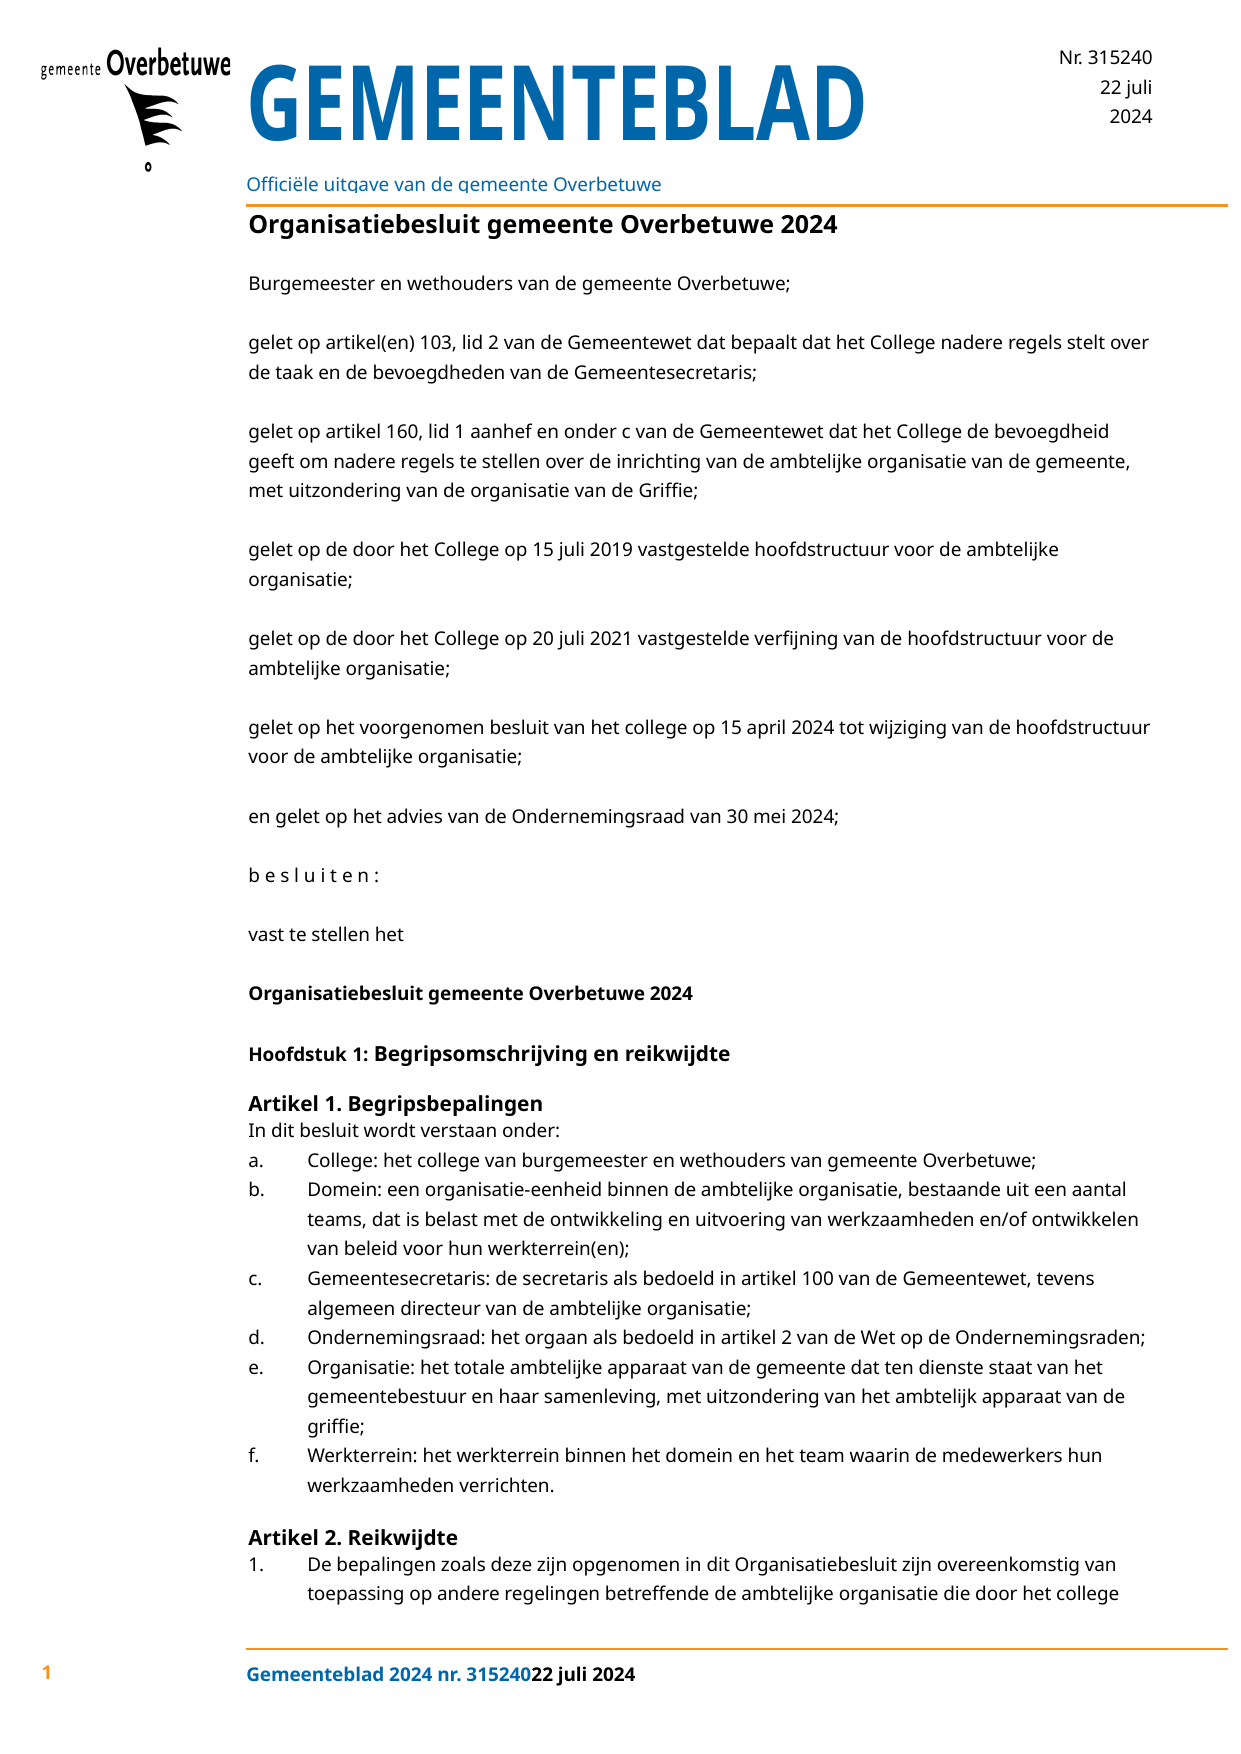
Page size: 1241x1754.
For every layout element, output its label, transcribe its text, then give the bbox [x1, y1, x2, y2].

text gelet op het voorgenomen besluit van het college op 15 april 2024 tot wijziging van de hoofdstructuur voor de ambtelijke organisatie; [248, 714, 1152, 769]
text Burgemeester en wethouders van de gemeente Overbetuwe; [248, 270, 1152, 296]
text Artikel 1. Begripsbepalingen [248, 1089, 1152, 1117]
text en gelet op het advies van de Ondernemingsraad van 30 mei 2024; [248, 803, 1152, 828]
text gelet op de door het College op 15 juli 2019 vastgestelde hoofdstructuur voor de ambtelijke organisatie; [248, 537, 1152, 592]
list Domein: een organisatie-eenheid binnen de ambtelijke organisatie, bestaande uit een aantal teams, dat is belast met de ontwikkeling en uitvoering van werkzaamheden en/of ontwikkelen van beleid voor hun werkterrein(en); [248, 1176, 1152, 1261]
picture [41, 47, 231, 172]
list Ondernemingsraad: het orgaan als bedoeld in artikel 2 van de Wet op de Ondernemingsraden; [248, 1324, 1152, 1350]
list Organisatie: het totale ambtelijke apparaat van de gemeente dat ten dienste staat van het gemeentebestuur en haar samenleving, met uitzondering van het ambtelijk apparaat van de griffie; [248, 1354, 1152, 1439]
list Werkterrein: het werkterrein binnen het domein en het team waarin de medewerkers hun werkzaamheden verrichten. [248, 1443, 1152, 1498]
list Gemeentesecretaris: de secretaris als bedoeld in artikel 100 van de Gemeentewet, tevens algemeen directeur van de ambtelijke organisatie; [248, 1265, 1152, 1320]
text gelet op de door het College op 20 juli 2021 vastgestelde verfijning van de hoofdstructuur voor de ambtelijke organisatie; [248, 625, 1152, 681]
list De bepalingen zoals deze zijn opgenomen in dit Organisatiebesluit zijn overeenkomstig van toepassing op andere regelingen betreffende de ambtelijke organisatie die door het college [248, 1551, 1152, 1606]
text Organisatiebesluit gemeente Overbetuwe 2024 [248, 207, 1152, 241]
text vast te stellen het [248, 921, 1152, 947]
text In dit besluit wordt verstaan onder: [248, 1117, 1152, 1143]
text Hoofdstuk 1: Begripsomschrijving en reikwijdte [248, 1039, 1152, 1068]
text gelet op artikel 160, lid 1 aanhef en onder c van de Gemeentewet dat het College de bevoegdheid geeft om nadere regels te stellen over de inrichting van de ambtelijke organisatie van de gemeente, met uitzondering van de organisatie van de Griffie; [248, 418, 1152, 503]
text Organisatiebesluit gemeente Overbetuwe 2024 [248, 980, 1152, 1006]
list College: het college van burgemeester en wethouders van gemeente Overbetuwe; [248, 1147, 1152, 1172]
text Artikel 2. Reikwijdte [248, 1523, 1152, 1551]
text gelet op artikel(en) 103, lid 2 van de Gemeentewet dat bepaalt dat het College nadere regels stelt over de taak en de bevoegdheden van de Gemeentesecretaris; [248, 329, 1152, 385]
text b e s l u i t e n : [248, 862, 1152, 888]
